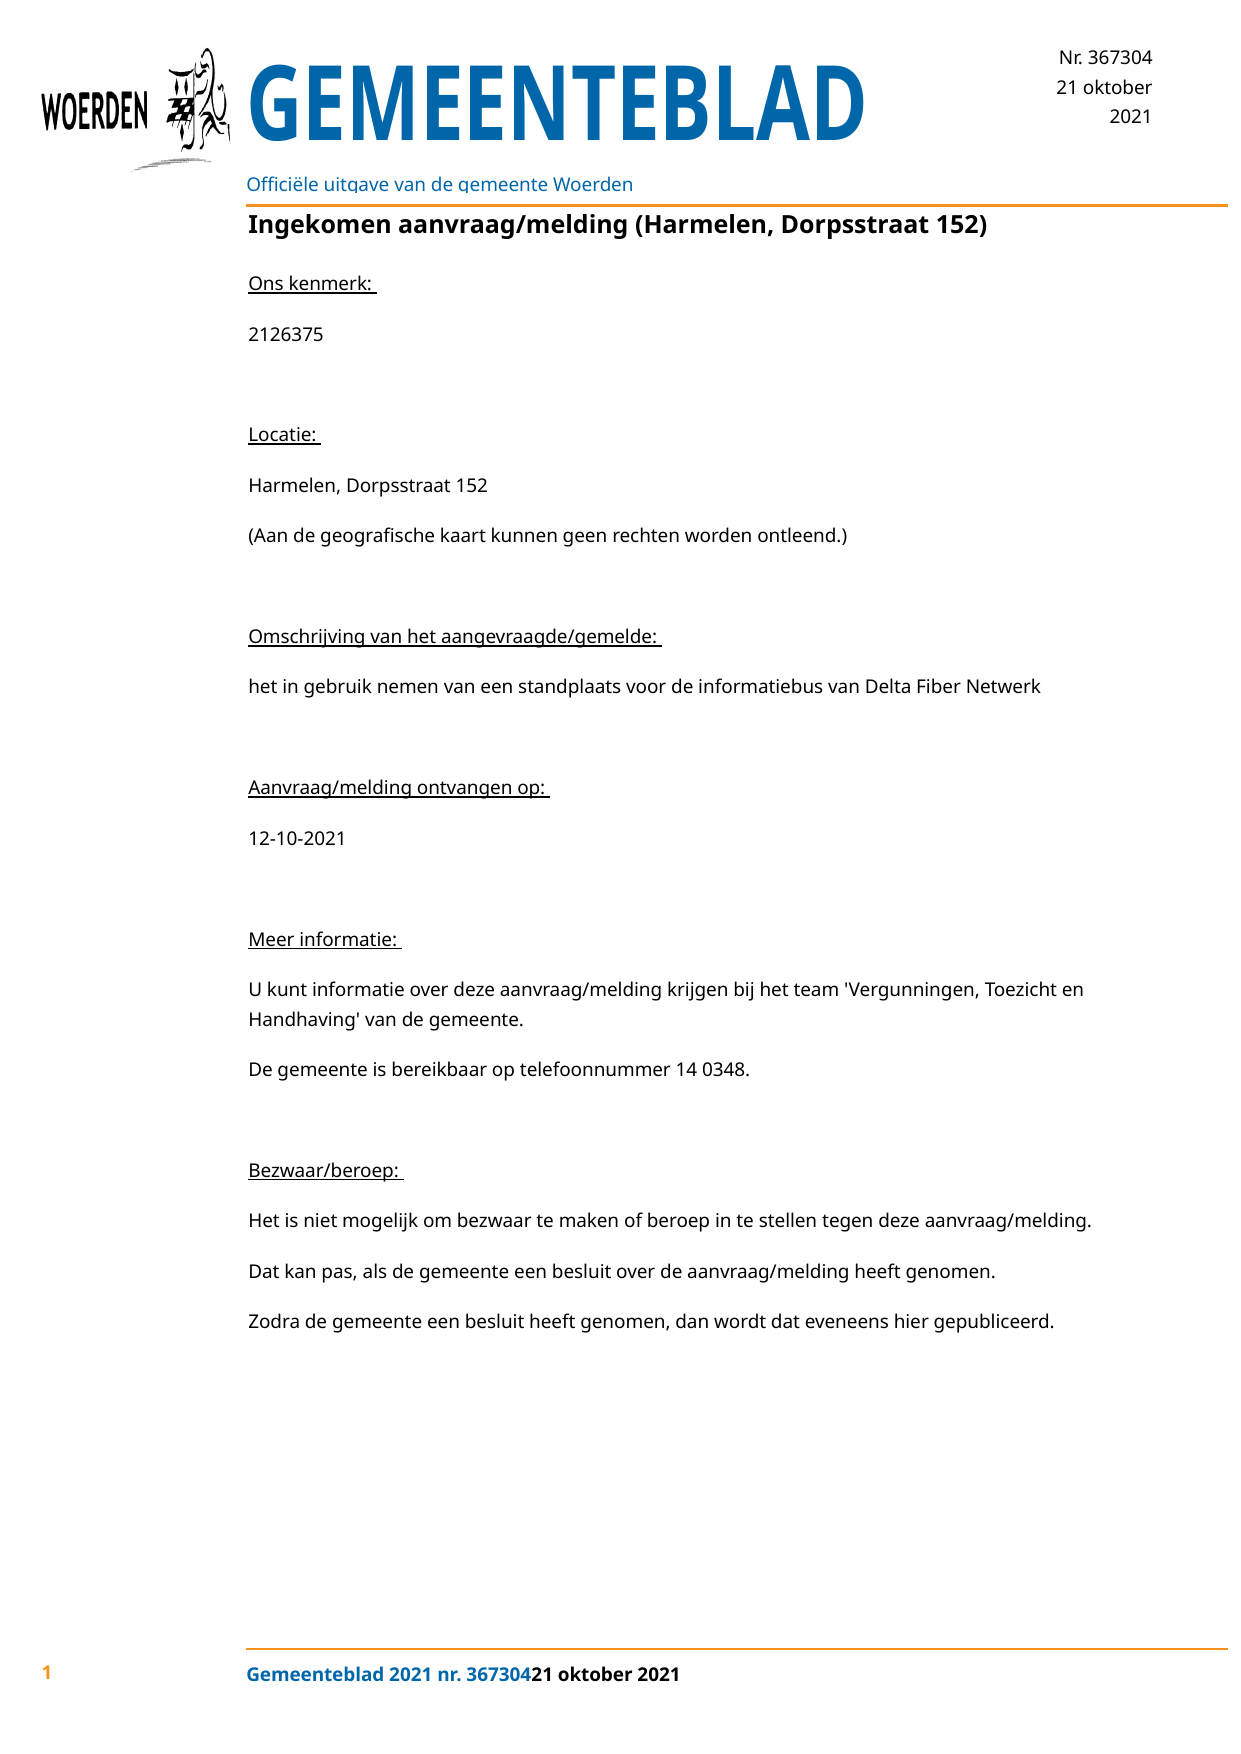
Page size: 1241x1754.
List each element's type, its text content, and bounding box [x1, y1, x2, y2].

text 12-10-2021 [248, 825, 1152, 851]
text De gemeente is bereikbaar op telefoonnummer 14 0348. [248, 1056, 1152, 1082]
text Aanvraag/melding ontvangen op: [248, 774, 1152, 800]
text Locatie: [248, 422, 1152, 447]
text Bezwaar/beroep: [248, 1157, 1152, 1183]
text Ingekomen aanvraag/melding (Harmelen, Dorpsstraat 152) [248, 207, 1152, 241]
picture [41, 47, 231, 172]
text (Aan de geografische kaart kunnen geen rechten worden ontleend.) [248, 522, 1152, 548]
text Meer informatie: [248, 926, 1152, 951]
text het in gebruik nemen van een standplaats voor de informatiebus van Delta Fiber Netwerk [248, 674, 1152, 699]
text Dat kan pas, als de gemeente een besluit over de aanvraag/melding heeft genomen. [248, 1258, 1152, 1283]
text Zodra de gemeente een besluit heeft genomen, dan wordt dat eveneens hier gepubliceerd. [248, 1308, 1152, 1334]
text Omschrijving van het aangevraagde/gemelde: [248, 623, 1152, 649]
text Ons kenmerk: [248, 270, 1152, 296]
text Het is niet mogelijk om bezwaar te maken of beroep in te stellen tegen deze aanvraag/melding. [248, 1207, 1152, 1233]
text Harmelen, Dorpsstraat 152 [248, 472, 1152, 498]
text 2126375 [248, 321, 1152, 346]
text U kunt informatie over deze aanvraag/melding krijgen bij het team 'Vergunningen, Toezicht en Handhaving' van de gemeente. [248, 976, 1152, 1031]
